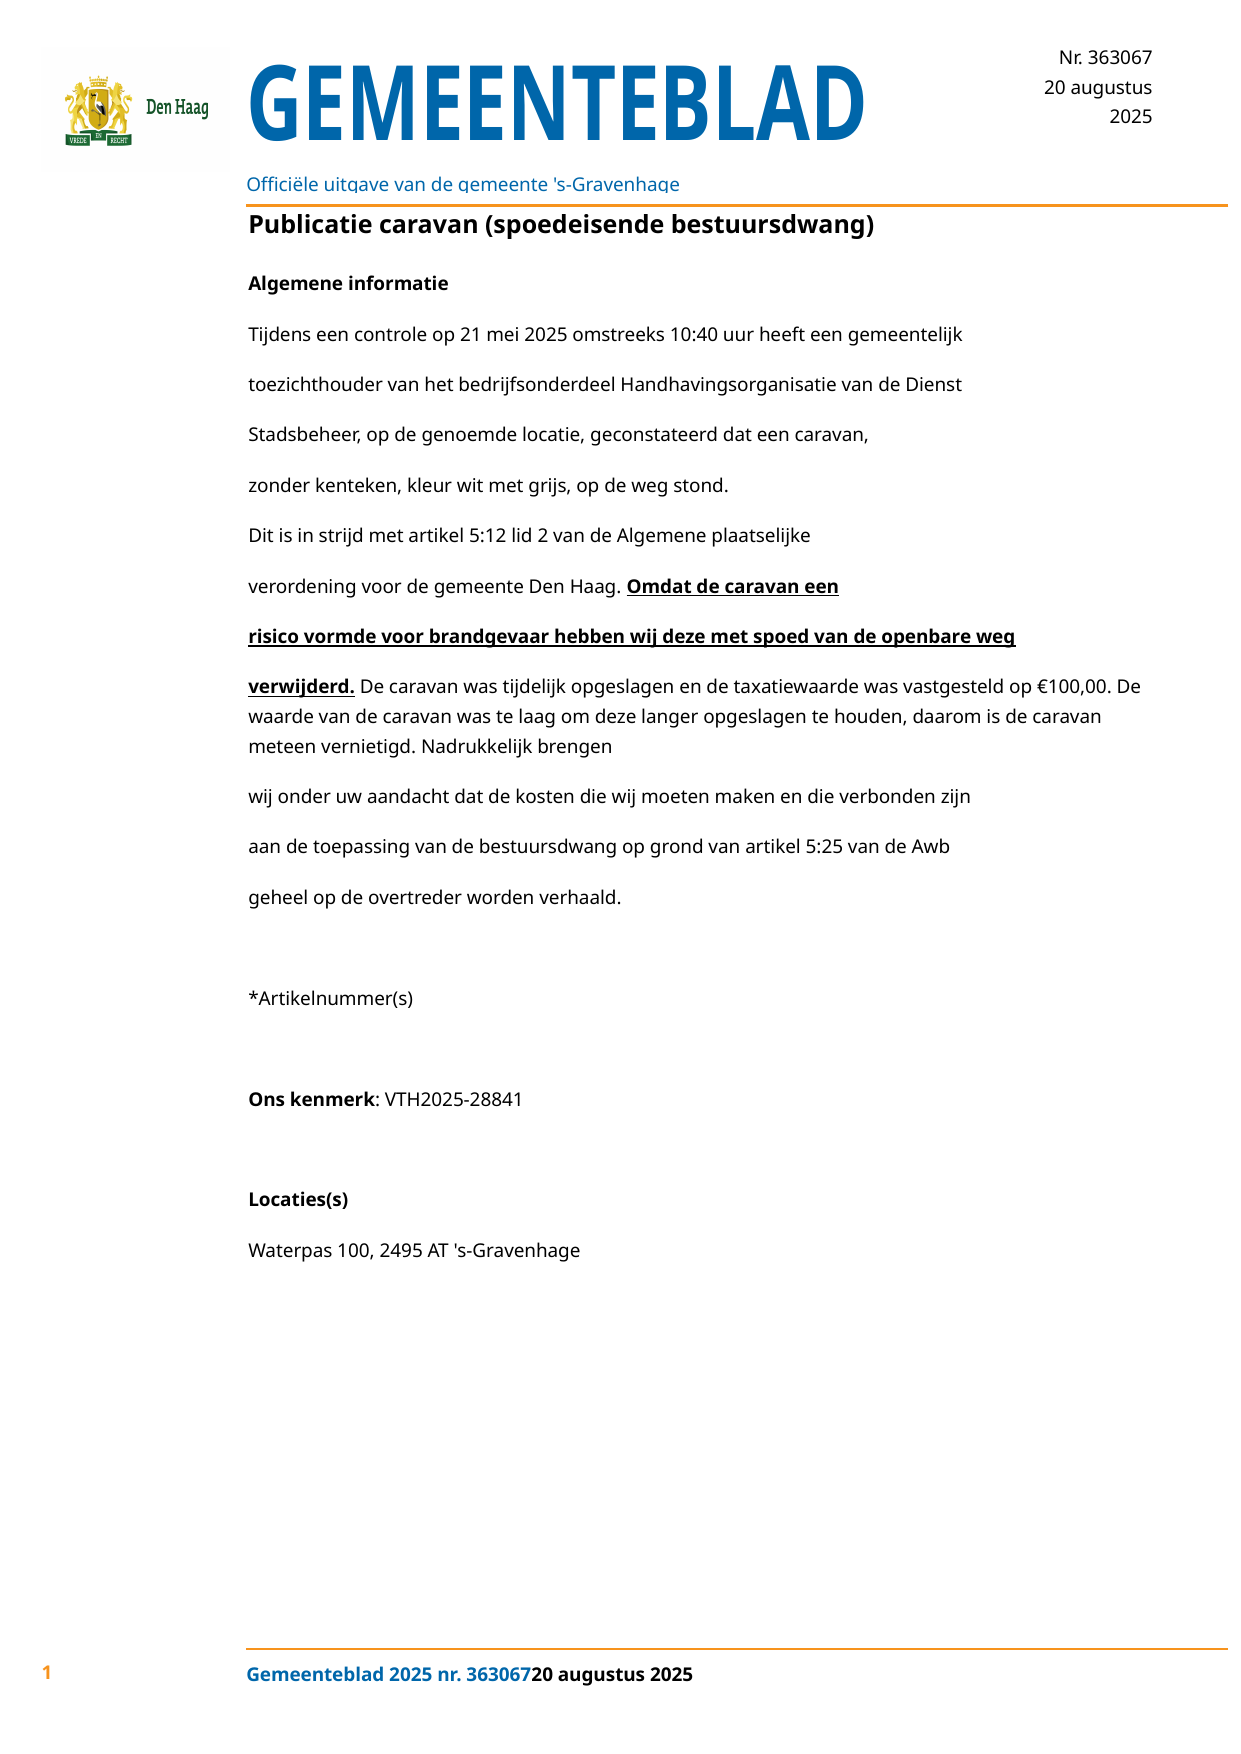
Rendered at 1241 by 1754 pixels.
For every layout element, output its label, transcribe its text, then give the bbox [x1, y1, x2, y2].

text zonder kenteken, kleur wit met grijs, op de weg stond. [248, 472, 1152, 498]
text toezichthouder van het bedrijfsonderdeel Handhavingsorganisatie van de Dienst [248, 371, 1152, 397]
text Dit is in strijd met artikel 5:12 lid 2 van de Algemene plaatselijke [248, 522, 1152, 548]
text Publicatie caravan (spoedeisende bestuursdwang) [248, 207, 1152, 241]
picture [41, 47, 231, 172]
text verwijderd. De caravan was tijdelijk opgeslagen en de taxatiewaarde was vastgesteld op €100,00. De waarde van de caravan was te laag om deze langer opgeslagen te houden, daarom is de caravan meteen vernietigd. Nadrukkelijk brengen [248, 674, 1152, 758]
text Stadsbeheer, op de genoemde locatie, geconstateerd dat een caravan, [248, 422, 1152, 447]
text Ons kenmerk: VTH2025-28841 [248, 1086, 1152, 1111]
text aan de toepassing van de bestuursdwang op grond van artikel 5:25 van de Awb [248, 834, 1152, 859]
text risico vormde voor brandgevaar hebben wij deze met spoed van de openbare weg [248, 623, 1152, 649]
text Waterpas 100, 2495 AT 's-Gravenhage [248, 1237, 1152, 1263]
text wij onder uw aandacht dat de kosten die wij moeten maken en die verbonden zijn [248, 783, 1152, 809]
text Tijdens een controle op 21 mei 2025 omstreeks 10:40 uur heeft een gemeentelijk [248, 321, 1152, 346]
text *Artikelnummer(s) [248, 985, 1152, 1011]
text Locaties(s) [248, 1187, 1152, 1212]
text Algemene informatie [248, 270, 1152, 296]
text verordening voor de gemeente Den Haag. Omdat de caravan een [248, 573, 1152, 598]
text geheel op de overtreder worden verhaald. [248, 884, 1152, 910]
